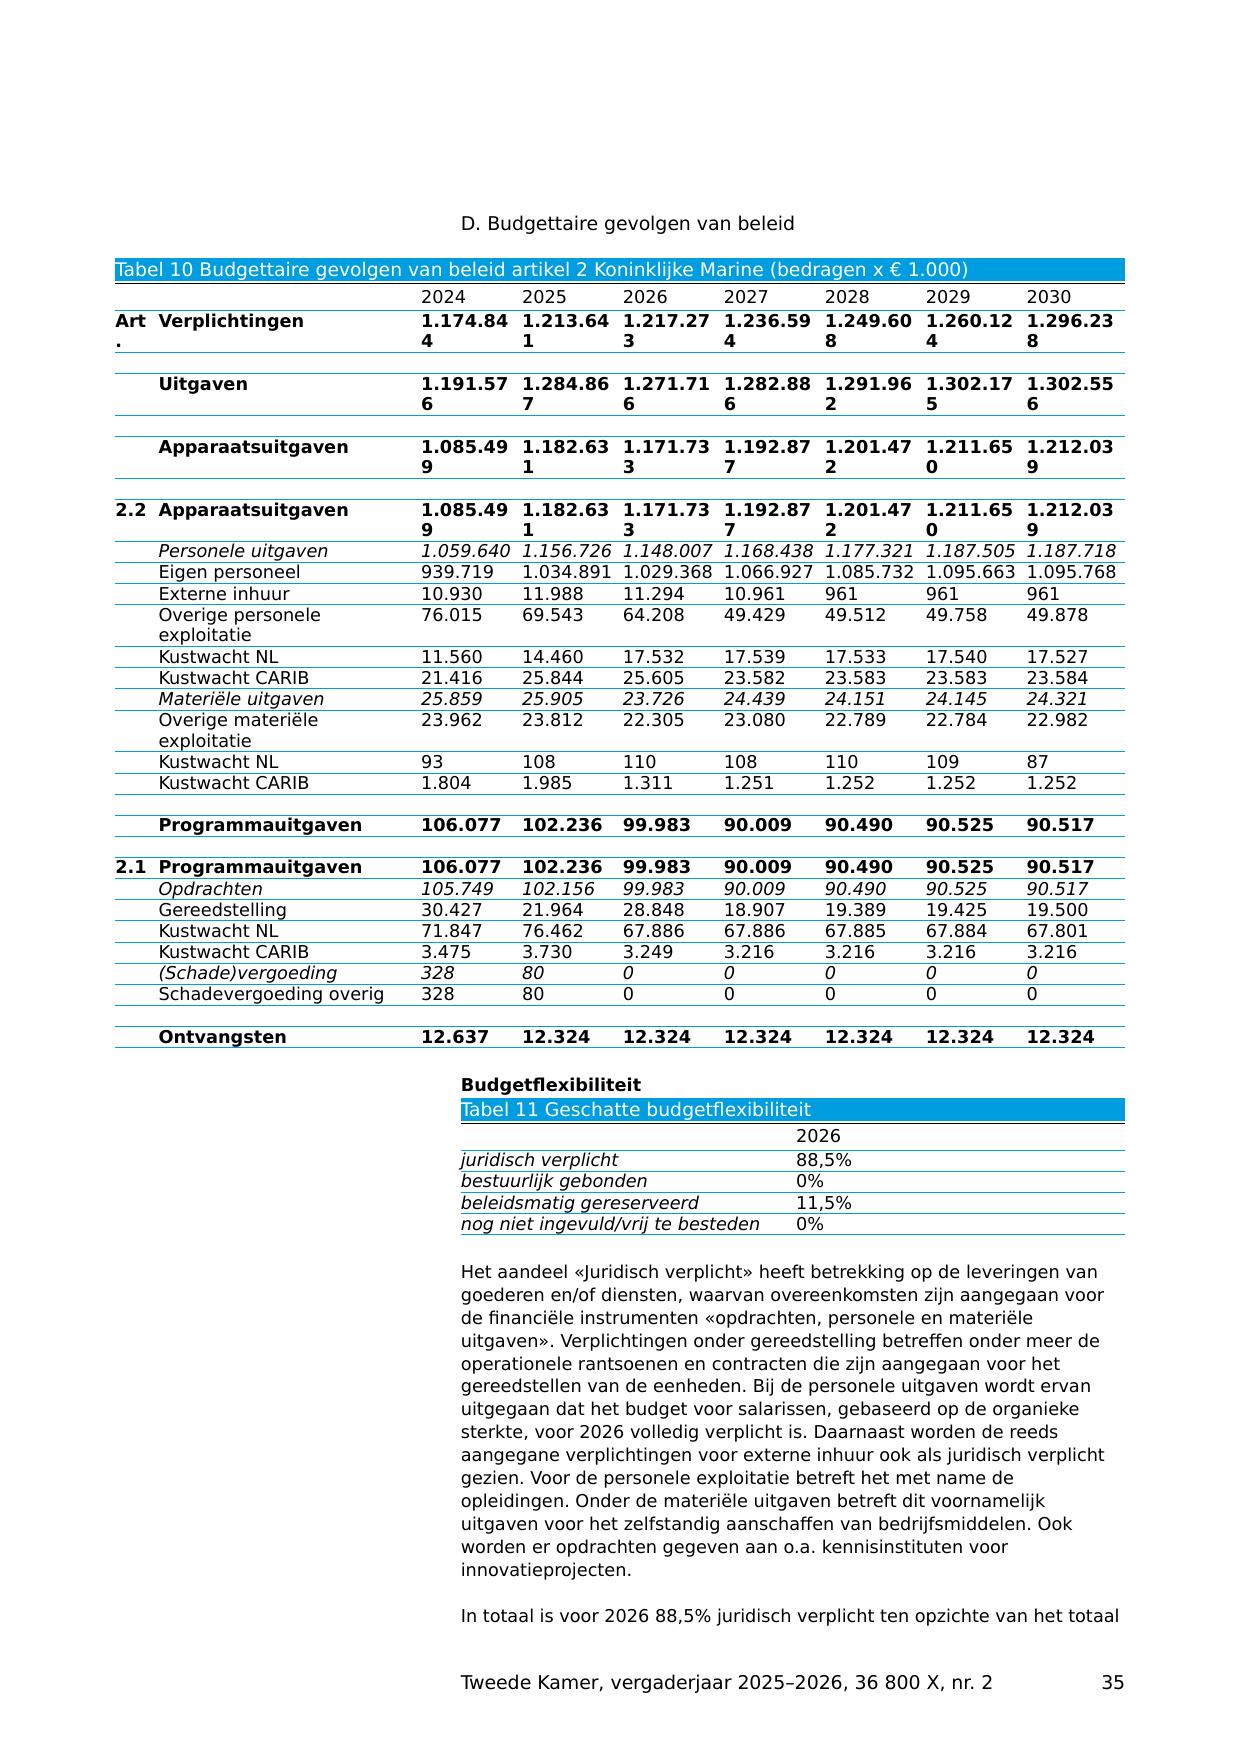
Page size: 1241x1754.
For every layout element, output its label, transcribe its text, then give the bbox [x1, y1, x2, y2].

table_cell Verplichtingen [155, 311, 418, 352]
table_cell 24.439 [721, 689, 822, 709]
table_cell [822, 479, 923, 499]
table_cell [461, 1124, 793, 1150]
table_cell [115, 668, 155, 688]
table_cell 1.291.962 [822, 374, 923, 415]
table_cell [115, 1006, 155, 1026]
table_cell 21.416 [418, 668, 519, 688]
table_cell 1.217.273 [620, 311, 721, 352]
table_cell 1.804 [418, 774, 519, 793]
title D. Budgettaire gevolgen van beleid [461, 213, 1125, 235]
table_cell [155, 416, 418, 436]
table_cell 18.907 [721, 900, 822, 920]
table_cell 108 [519, 752, 620, 772]
table_cell 1.168.438 [721, 542, 822, 562]
table_cell 12.637 [418, 1027, 519, 1047]
table_cell 49.758 [923, 605, 1023, 646]
table_cell [1024, 837, 1125, 857]
table_cell 1.249.608 [822, 311, 923, 352]
table_cell 49.429 [721, 605, 822, 646]
table_cell [822, 416, 923, 436]
table_cell 23.726 [620, 689, 721, 709]
table_cell 80 [519, 985, 620, 1005]
table_cell 23.584 [1024, 668, 1125, 688]
table_cell [115, 985, 155, 1005]
table_cell 1.302.556 [1024, 374, 1125, 415]
table_cell 2029 [923, 284, 1023, 310]
table_cell 102.236 [519, 816, 620, 836]
table_cell 1.171.733 [620, 437, 721, 478]
table_cell 2.1 [115, 858, 155, 878]
table_cell 90.517 [1024, 816, 1125, 836]
table_cell 12.324 [923, 1027, 1023, 1047]
table_cell 90.517 [1024, 879, 1125, 899]
table_cell [923, 795, 1023, 815]
table_cell 1.236.594 [721, 311, 822, 352]
table_cell [620, 795, 721, 815]
table_cell 99.983 [620, 858, 721, 878]
table_cell [115, 1027, 155, 1047]
table_cell [155, 1006, 418, 1026]
table_cell 1.029.368 [620, 563, 721, 583]
table_cell Art. [115, 311, 155, 352]
table_cell [418, 1006, 519, 1026]
table_cell 14.460 [519, 647, 620, 667]
table_cell 3.730 [519, 943, 620, 963]
table_cell [1024, 353, 1125, 373]
text Het aandeel «Juridisch verplicht» heeft betrekking op de leveringen van goederen en/of diensten, waarvan overeenkomsten zijn aangegaan voor de financiële instrumenten «opdrachten, personele en materiële uitgaven». Verplichtingen onder gereedstelling betreffen onder meer de operationele rantsoenen en contracten die zijn aangegaan voor het gereedstellen van de eenheden. Bij de personele uitgaven wordt ervan uitgegaan dat het budget voor salarissen, gebaseerd op de organieke sterkte, voor 2026 volledig verplicht is. Daarnaast worden de reeds aangegane verplichtingen voor externe inhuur ook als juridisch verplicht gezien. Voor de personele exploitatie betreft het met name de opleidingen. Onder de materiële uitgaven betreft dit voornamelijk uitgaven voor het zelfstandig aanschaffen van bedrijfsmiddelen. Ook worden er opdrachten gegeven aan o.a. kennisinstituten voor innovatieprojecten. [461, 1260, 1125, 1581]
table_cell Uitgaven [155, 374, 418, 415]
table_cell 3.216 [822, 943, 923, 963]
table_cell 110 [620, 752, 721, 772]
table_cell [115, 542, 155, 562]
table_cell [519, 353, 620, 373]
table_cell 90.525 [923, 816, 1023, 836]
table_cell 69.543 [519, 605, 620, 646]
table_cell 12.324 [1024, 1027, 1125, 1047]
table_cell [155, 353, 418, 373]
table_cell 106.077 [418, 816, 519, 836]
table_cell 90.009 [721, 816, 822, 836]
table_cell 10.961 [721, 584, 822, 604]
table_cell [519, 479, 620, 499]
table_cell [155, 795, 418, 815]
table_cell [115, 584, 155, 604]
table_cell Opdrachten [155, 879, 418, 899]
table_cell [519, 795, 620, 815]
table_cell [923, 837, 1023, 857]
table_cell 23.583 [822, 668, 923, 688]
table_cell 328 [418, 964, 519, 984]
table_cell Personele uitgaven [155, 542, 418, 562]
table_cell (Schade)vergoeding [155, 964, 418, 984]
table_cell 67.801 [1024, 921, 1125, 942]
table_cell 90.009 [721, 879, 822, 899]
table_cell [115, 964, 155, 984]
table_cell 19.500 [1024, 900, 1125, 920]
table_cell 22.784 [923, 711, 1023, 751]
table_cell 49.512 [822, 605, 923, 646]
table_cell [721, 479, 822, 499]
table_cell 76.015 [418, 605, 519, 646]
table_cell [721, 353, 822, 373]
table_cell 11.988 [519, 584, 620, 604]
table_cell 3.216 [1024, 943, 1125, 963]
table_cell 105.749 [418, 879, 519, 899]
table_cell nog niet ingevuld/vrij te besteden [461, 1214, 793, 1234]
table_cell Eigen personeel [155, 563, 418, 583]
table_cell 90.490 [822, 816, 923, 836]
table_cell 2026 [620, 284, 721, 310]
table_cell [115, 689, 155, 709]
table_cell 0 [1024, 985, 1125, 1005]
table_cell 11.560 [418, 647, 519, 667]
table_cell [822, 353, 923, 373]
table_cell 1.174.844 [418, 311, 519, 352]
table_cell 0 [923, 985, 1023, 1005]
table_cell 1.296.238 [1024, 311, 1125, 352]
table_cell [620, 837, 721, 857]
table_cell 24.145 [923, 689, 1023, 709]
table_cell 23.962 [418, 711, 519, 751]
table_cell 1.201.472 [822, 500, 923, 541]
table_cell 1.187.505 [923, 542, 1023, 562]
table_cell 64.208 [620, 605, 721, 646]
table_cell [519, 837, 620, 857]
table_cell 88,5% [793, 1151, 1125, 1171]
table_cell [115, 900, 155, 920]
table_cell 1.191.576 [418, 374, 519, 415]
table_cell [620, 353, 721, 373]
table_cell 21.964 [519, 900, 620, 920]
table_cell [923, 1006, 1023, 1026]
table_cell 25.905 [519, 689, 620, 709]
table_cell 1.985 [519, 774, 620, 793]
table_cell 0 [822, 985, 923, 1005]
table_cell 1.213.641 [519, 311, 620, 352]
table_cell [115, 816, 155, 836]
table_cell [620, 479, 721, 499]
table_cell juridisch verplicht [461, 1151, 793, 1171]
table_cell 93 [418, 752, 519, 772]
table_cell [519, 1006, 620, 1026]
table_cell [721, 795, 822, 815]
table_cell 0 [620, 964, 721, 984]
table_cell 3.249 [620, 943, 721, 963]
table_cell 0% [793, 1172, 1125, 1192]
table_cell [115, 774, 155, 793]
table_cell 1.177.321 [822, 542, 923, 562]
table_cell 1.034.891 [519, 563, 620, 583]
table_cell [155, 284, 418, 310]
table_cell 1.085.732 [822, 563, 923, 583]
table_cell 106.077 [418, 858, 519, 878]
table_cell [1024, 416, 1125, 436]
table_cell [418, 837, 519, 857]
table_cell Kustwacht NL [155, 752, 418, 772]
table_cell [115, 711, 155, 751]
table_cell 1.252 [822, 774, 923, 793]
table_cell [721, 837, 822, 857]
table_cell [115, 605, 155, 646]
table_cell 23.812 [519, 711, 620, 751]
table_cell 2027 [721, 284, 822, 310]
table_cell 3.216 [923, 943, 1023, 963]
table_cell 961 [822, 584, 923, 604]
table_cell bestuurlijk gebonden [461, 1172, 793, 1192]
table_cell [115, 563, 155, 583]
table_cell Materiële uitgaven [155, 689, 418, 709]
table_cell 12.324 [620, 1027, 721, 1047]
table_cell 17.533 [822, 647, 923, 667]
table_cell 1.211.650 [923, 437, 1023, 478]
table_cell Schadevergoeding overig [155, 985, 418, 1005]
table_cell [115, 479, 155, 499]
table_cell 2.2 [115, 500, 155, 541]
table_cell 1.085.499 [418, 437, 519, 478]
table_cell 1.187.718 [1024, 542, 1125, 562]
table_cell [115, 284, 155, 310]
table_cell [620, 416, 721, 436]
table_cell Kustwacht CARIB [155, 668, 418, 688]
table_cell 961 [1024, 584, 1125, 604]
table_cell [721, 416, 822, 436]
table_cell 25.605 [620, 668, 721, 688]
table_cell 939.719 [418, 563, 519, 583]
table_cell 17.539 [721, 647, 822, 667]
table_cell 90.490 [822, 858, 923, 878]
table_cell Kustwacht CARIB [155, 943, 418, 963]
table_cell 80 [519, 964, 620, 984]
table_cell 28.848 [620, 900, 721, 920]
table_cell beleidsmatig gereserveerd [461, 1193, 793, 1213]
table_cell 17.540 [923, 647, 1023, 667]
table_cell 1.260.124 [923, 311, 1023, 352]
table_cell 108 [721, 752, 822, 772]
table_cell 110 [822, 752, 923, 772]
table_cell [822, 795, 923, 815]
table_cell 99.983 [620, 816, 721, 836]
table_cell [923, 353, 1023, 373]
table_cell Programmauitgaven [155, 816, 418, 836]
table_cell [923, 479, 1023, 499]
table_cell 99.983 [620, 879, 721, 899]
table_cell 87 [1024, 752, 1125, 772]
table_cell 22.305 [620, 711, 721, 751]
table_cell 67.886 [721, 921, 822, 942]
table_cell 102.236 [519, 858, 620, 878]
table_cell Kustwacht CARIB [155, 774, 418, 793]
table_cell [418, 353, 519, 373]
table_cell [115, 353, 155, 373]
table_cell 90.490 [822, 879, 923, 899]
table_cell 12.324 [519, 1027, 620, 1047]
table_cell 3.216 [721, 943, 822, 963]
table_cell [115, 416, 155, 436]
table_cell 2028 [822, 284, 923, 310]
table_cell 0 [620, 985, 721, 1005]
table_cell 90.517 [1024, 858, 1125, 878]
table_cell [115, 879, 155, 899]
table_cell 12.324 [721, 1027, 822, 1047]
table_cell 90.525 [923, 858, 1023, 878]
table_cell Ontvangsten [155, 1027, 418, 1047]
table_cell 67.886 [620, 921, 721, 942]
table_cell [115, 752, 155, 772]
table_cell [418, 795, 519, 815]
table_cell [115, 647, 155, 667]
table_cell [115, 943, 155, 963]
table_cell [923, 416, 1023, 436]
table_cell 1.271.716 [620, 374, 721, 415]
table_cell 23.583 [923, 668, 1023, 688]
table_cell 19.389 [822, 900, 923, 920]
table_cell Apparaatsuitgaven [155, 437, 418, 478]
table_cell 24.321 [1024, 689, 1125, 709]
table_cell 1.211.650 [923, 500, 1023, 541]
table_cell 30.427 [418, 900, 519, 920]
table_cell 17.532 [620, 647, 721, 667]
table_cell [721, 1006, 822, 1026]
table_cell [1024, 479, 1125, 499]
table_cell [1024, 795, 1125, 815]
table_cell [155, 479, 418, 499]
table_cell 1.192.877 [721, 437, 822, 478]
table_cell 102.156 [519, 879, 620, 899]
table_cell 0 [822, 964, 923, 984]
table_cell [115, 837, 155, 857]
table_cell [115, 921, 155, 942]
table_cell 961 [923, 584, 1023, 604]
table_cell [115, 437, 155, 478]
table_cell 2030 [1024, 284, 1125, 310]
table_cell 24.151 [822, 689, 923, 709]
table_cell Externe inhuur [155, 584, 418, 604]
table_cell [418, 416, 519, 436]
table_cell 1.182.631 [519, 437, 620, 478]
table_cell 22.789 [822, 711, 923, 751]
table_cell [822, 837, 923, 857]
table_cell 19.425 [923, 900, 1023, 920]
table_cell [822, 1006, 923, 1026]
table_cell 1.059.640 [418, 542, 519, 562]
table_cell 1.095.768 [1024, 563, 1125, 583]
table_cell 22.982 [1024, 711, 1125, 751]
table_cell Overige personele exploitatie [155, 605, 418, 646]
table_cell Programmauitgaven [155, 858, 418, 878]
table_cell 2025 [519, 284, 620, 310]
table_cell [519, 416, 620, 436]
table_cell 11.294 [620, 584, 721, 604]
table_cell 1.192.877 [721, 500, 822, 541]
table_cell [620, 1006, 721, 1026]
table_cell 49.878 [1024, 605, 1125, 646]
table_cell Gereedstelling [155, 900, 418, 920]
table_cell 1.201.472 [822, 437, 923, 478]
table_cell 109 [923, 752, 1023, 772]
table_cell 1.311 [620, 774, 721, 793]
text In totaal is voor 2026 88,5% juridisch verplicht ten opzichte van het totaal [461, 1604, 1125, 1627]
table_cell 1.171.733 [620, 500, 721, 541]
table_cell 1.282.886 [721, 374, 822, 415]
table_cell 67.885 [822, 921, 923, 942]
table_cell 1.251 [721, 774, 822, 793]
table_cell 328 [418, 985, 519, 1005]
table_cell 1.284.867 [519, 374, 620, 415]
table_cell 23.080 [721, 711, 822, 751]
table_cell 2026 [793, 1124, 1125, 1150]
table_cell 12.324 [822, 1027, 923, 1047]
table_cell Kustwacht NL [155, 921, 418, 942]
table_cell 76.462 [519, 921, 620, 942]
table_cell Kustwacht NL [155, 647, 418, 667]
table_cell 0 [721, 985, 822, 1005]
table_cell 1.302.175 [923, 374, 1023, 415]
table_cell 1.156.726 [519, 542, 620, 562]
table_cell 0 [1024, 964, 1125, 984]
table_cell 25.844 [519, 668, 620, 688]
table_cell 3.475 [418, 943, 519, 963]
table_cell Apparaatsuitgaven [155, 500, 418, 541]
table_cell 0 [923, 964, 1023, 984]
table_cell 25.859 [418, 689, 519, 709]
table_cell 1.212.039 [1024, 500, 1125, 541]
table_cell [115, 374, 155, 415]
table_cell 67.884 [923, 921, 1023, 942]
table_cell 10.930 [418, 584, 519, 604]
table_cell 90.009 [721, 858, 822, 878]
table_cell 1.095.663 [923, 563, 1023, 583]
table_cell 1.252 [923, 774, 1023, 793]
table_cell 1.085.499 [418, 500, 519, 541]
table_cell 11,5% [793, 1193, 1125, 1213]
table_cell 23.582 [721, 668, 822, 688]
table_cell [418, 479, 519, 499]
table_cell 0% [793, 1214, 1125, 1234]
table_cell 1.148.007 [620, 542, 721, 562]
text Budgetflexibiliteit [461, 1073, 1125, 1096]
table_cell 2024 [418, 284, 519, 310]
table_cell Overige materiële exploitatie [155, 711, 418, 751]
table_cell 1.182.631 [519, 500, 620, 541]
table_cell 90.525 [923, 879, 1023, 899]
table_cell 1.066.927 [721, 563, 822, 583]
table_cell [1024, 1006, 1125, 1026]
table_cell 1.212.039 [1024, 437, 1125, 478]
table_cell 71.847 [418, 921, 519, 942]
table_cell 0 [721, 964, 822, 984]
table_cell [155, 837, 418, 857]
table_cell 1.252 [1024, 774, 1125, 793]
table_cell 17.527 [1024, 647, 1125, 667]
table_cell [115, 795, 155, 815]
